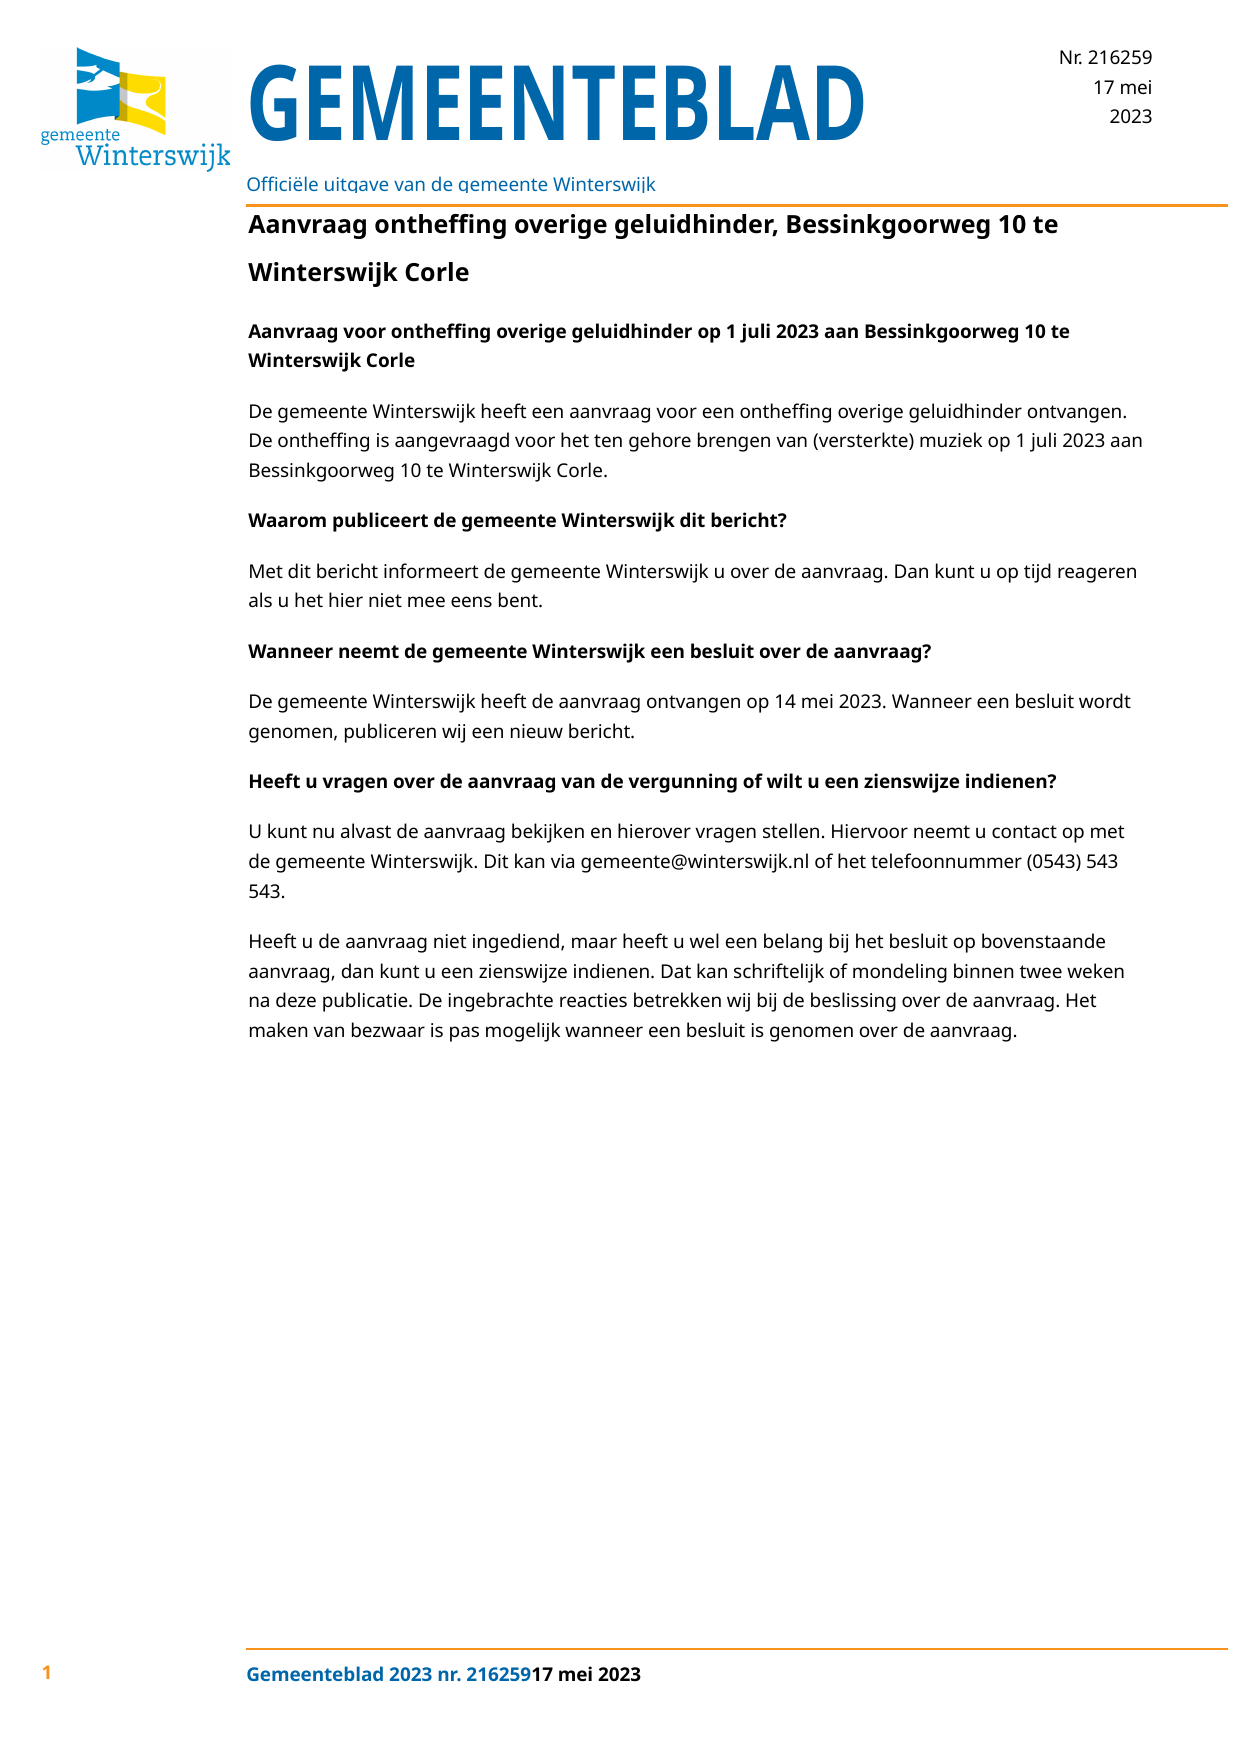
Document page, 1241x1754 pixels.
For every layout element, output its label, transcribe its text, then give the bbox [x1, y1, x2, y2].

picture [41, 47, 231, 172]
text De gemeente Winterswijk heeft de aanvraag ontvangen op 14 mei 2023. Wanneer een besluit wordt genomen, publiceren wij een nieuw bericht. [248, 688, 1152, 744]
text Wanneer neemt de gemeente Winterswijk een besluit over de aanvraag? [248, 638, 1152, 664]
text Aanvraag voor ontheffing overige geluidhinder op 1 juli 2023 aan Bessinkgoorweg 10 te Winterswijk Corle [248, 318, 1152, 373]
text De gemeente Winterswijk heeft een aanvraag voor een ontheffing overige geluidhinder ontvangen. De ontheffing is aangevraagd voor het ten gehore brengen van (versterkte) muziek op 1 juli 2023 aan Bessinkgoorweg 10 te Winterswijk Corle. [248, 398, 1152, 483]
text Heeft u de aanvraag niet ingediend, maar heeft u wel een belang bij het besluit op bovenstaande aanvraag, dan kunt u een zienswijze indienen. Dat kan schriftelijk of mondeling binnen twee weken na deze publicatie. De ingebrachte reacties betrekken wij bij de beslissing over de aanvraag. Het maken van bezwaar is pas mogelijk wanneer een besluit is genomen over de aanvraag. [248, 928, 1152, 1043]
text Heeft u vragen over de aanvraag van de vergunning of wilt u een zienswijze indienen? [248, 768, 1152, 794]
text Aanvraag ontheffing overige geluidhinder, Bessinkgoorweg 10 te Winterswijk Corle [248, 207, 1152, 288]
text Waarom publiceert de gemeente Winterswijk dit bericht? [248, 507, 1152, 533]
picture [225, 153, 231, 162]
text U kunt nu alvast de aanvraag bekijken en hierover vragen stellen. Hiervoor neemt u contact op met de gemeente Winterswijk. Dit kan via gemeente@winterswijk.nl of het telefoonnummer (0543) 543 543. [248, 819, 1152, 904]
text Met dit bericht informeert de gemeente Winterswijk u over de aanvraag. Dan kunt u op tijd reageren als u het hier niet mee eens bent. [248, 558, 1152, 613]
